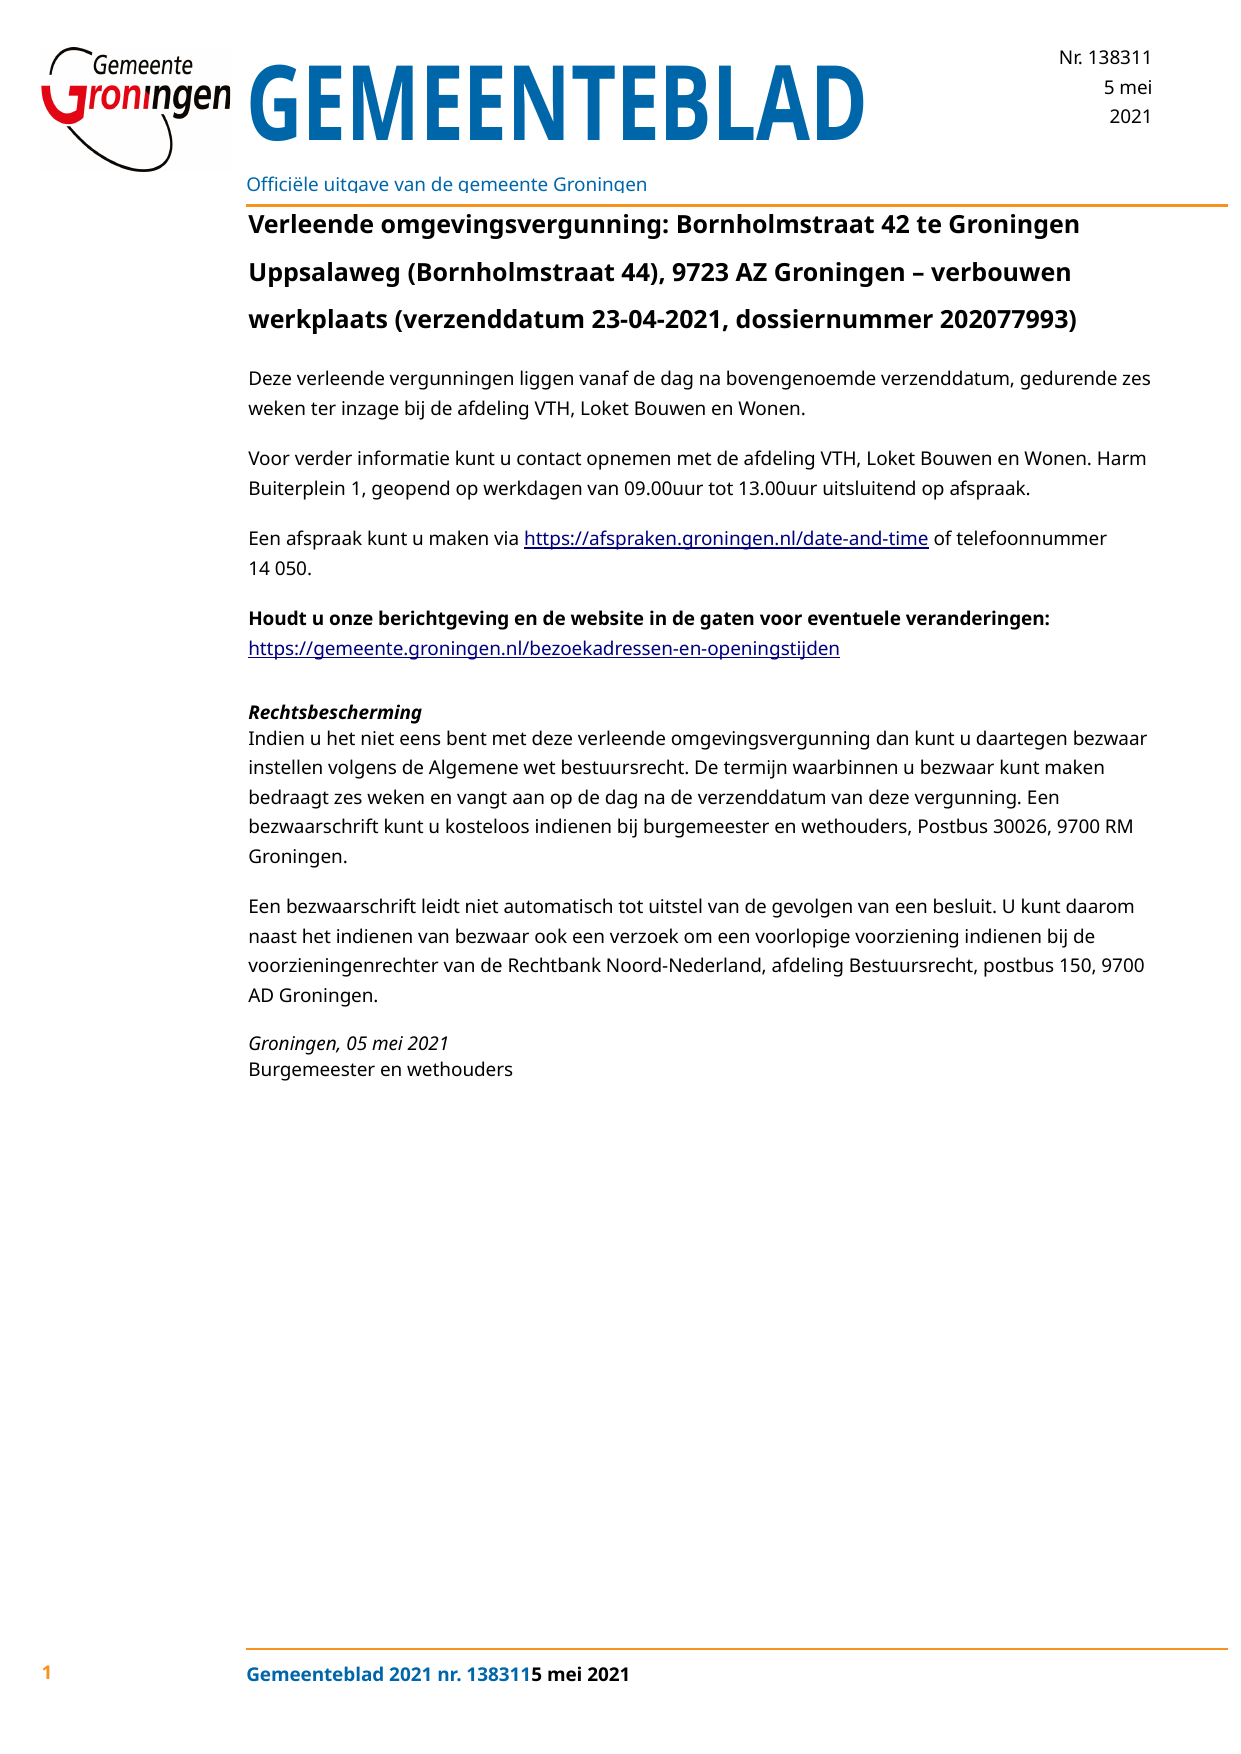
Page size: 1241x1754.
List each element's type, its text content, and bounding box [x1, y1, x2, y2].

text Rechtsbescherming [248, 699, 1152, 725]
text Voor verder informatie kunt u contact opnemen met de afdeling VTH, Loket Bouwen en Wonen. Harm Buiterplein 1, geopend op werkdagen van 09.00uur tot 13.00uur uitsluitend op afspraak. [248, 446, 1152, 501]
text Verleende omgevingsvergunning: Bornholmstraat 42 te Groningen Uppsalaweg (Bornholmstraat 44), 9723 AZ Groningen – verbouwen werkplaats (verzenddatum 23-04-2021, dossiernummer 202077993) [248, 207, 1152, 336]
text Groningen, 05 mei 2021 [248, 1030, 1152, 1056]
text Indien u het niet eens bent met deze verleende omgevingsvergunning dan kunt u daartegen bezwaar instellen volgens de Algemene wet bestuursrecht. De termijn waarbinnen u bezwaar kunt maken bedraagt zes weken en vangt aan op de dag na de verzenddatum van deze vergunning. Een bezwaarschrift kunt u kosteloos indienen bij burgemeester en wethouders, Postbus 30026, 9700 RM Groningen. [248, 725, 1152, 869]
text Een afspraak kunt u maken via https://afspraken.groningen.nl/date-and-time of telefoonnummer 14 050. [248, 526, 1152, 581]
text Een bezwaarschrift leidt niet automatisch tot uitstel van de gevolgen van een besluit. U kunt daarom naast het indienen van bezwaar ook een verzoek om een voorlopige voorziening indienen bij de voorzieningenrechter van de Rechtbank Noord-Nederland, afdeling Bestuursrecht, postbus 150, 9700 AD Groningen. [248, 893, 1152, 1008]
text Burgemeester en wethouders [248, 1056, 1152, 1082]
text Deze verleende vergunningen liggen vanaf de dag na bovengenoemde verzenddatum, gedurende zes weken ter inzage bij de afdeling VTH, Loket Bouwen en Wonen. [248, 366, 1152, 421]
text Houdt u onze berichtgeving en de website in de gaten voor eventuele veranderingen: https://gemeente.groningen.nl/bezoekadressen-en-openingstijden [248, 606, 1152, 661]
picture [41, 47, 231, 172]
